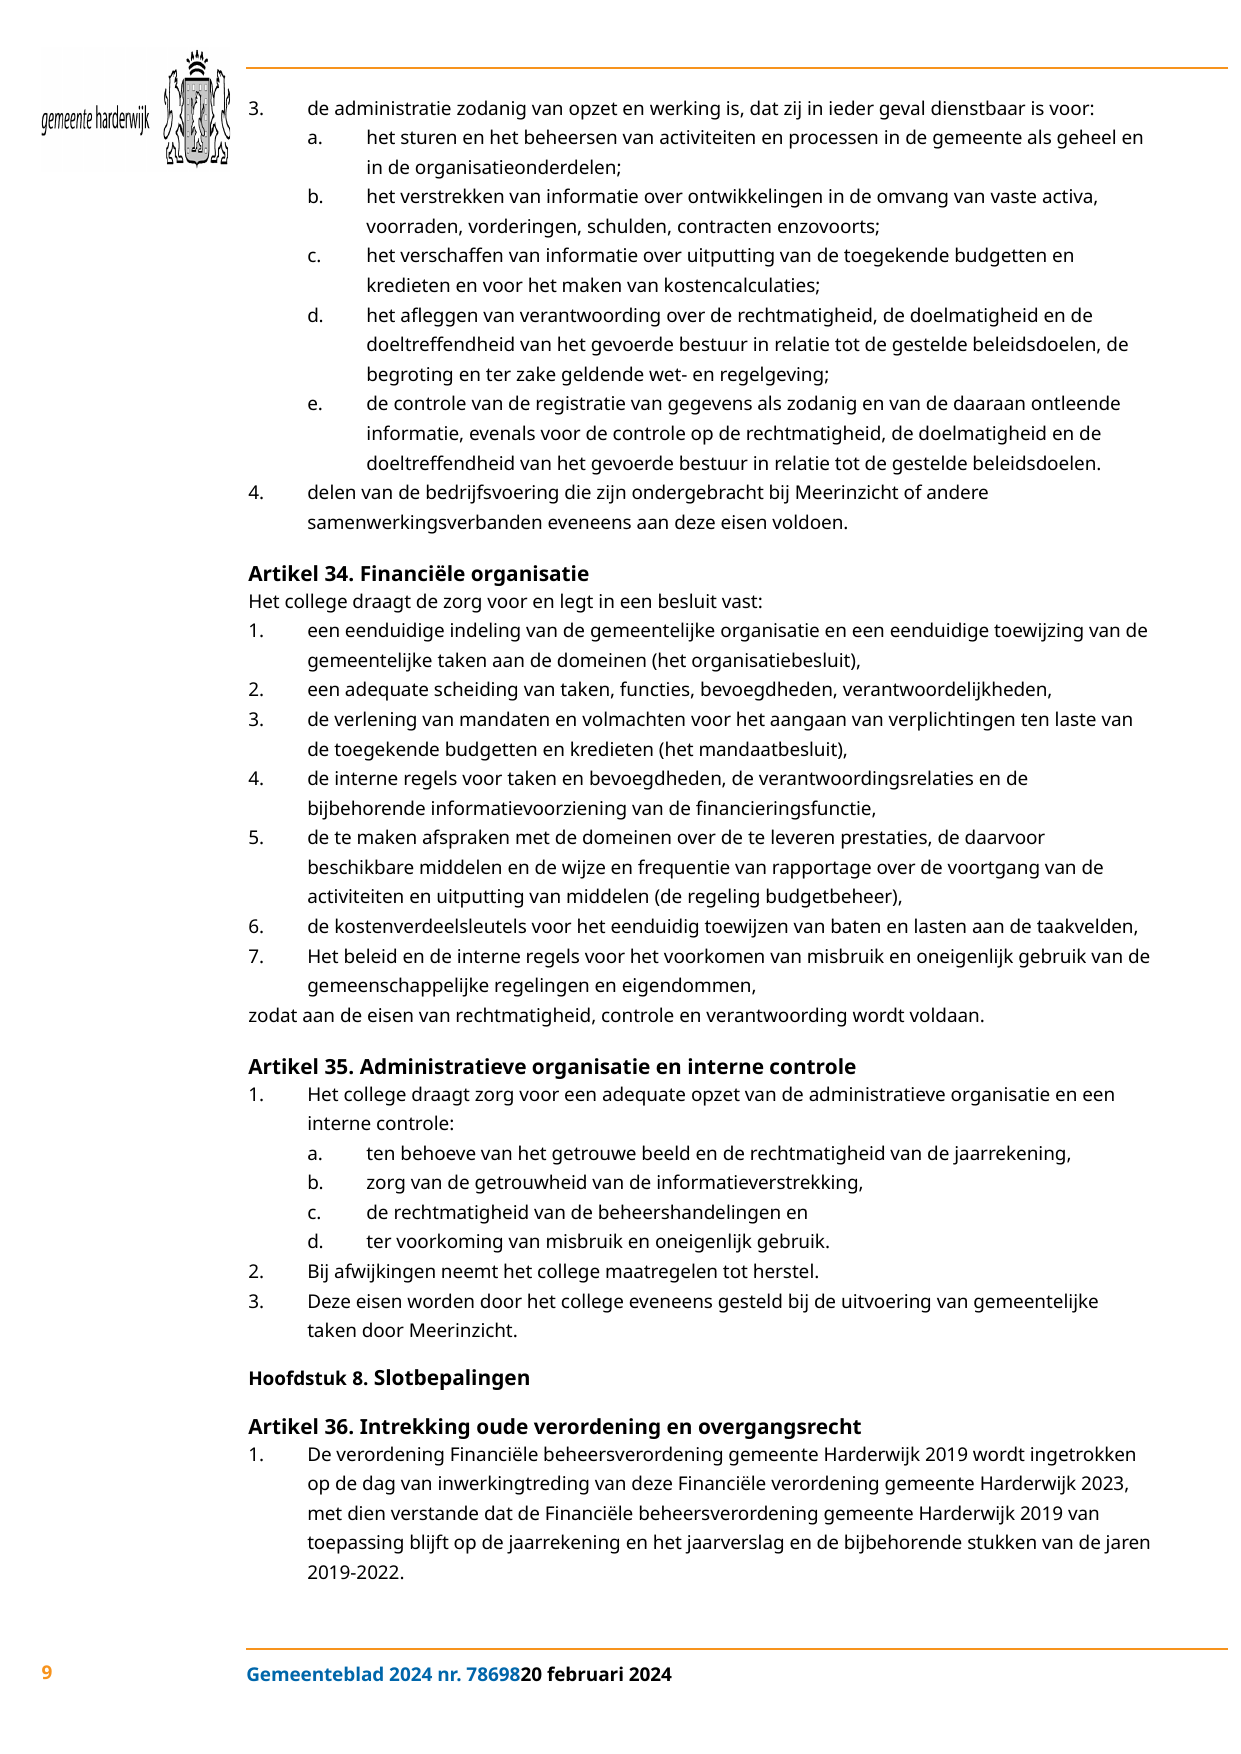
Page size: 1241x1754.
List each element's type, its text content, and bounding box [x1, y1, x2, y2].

list een adequate scheiding van taken, functies, bevoegdheden, verantwoordelijkheden, [248, 677, 1152, 702]
text Artikel 34. Financiële organisatie [248, 559, 1152, 588]
text Artikel 36. Intrekking oude verordening en overgangsrecht [248, 1412, 1152, 1441]
list het afleggen van verantwoording over de rechtmatigheid, de doelmatigheid en de doeltreffendheid van het gevoerde bestuur in relatie tot de gestelde beleidsdoelen, de begroting en ter zake geldende wet- en regelgeving; [307, 302, 1152, 387]
text zodat aan de eisen van rechtmatigheid, controle en verantwoording wordt voldaan. [248, 1002, 1152, 1028]
text Het college draagt de zorg voor en legt in een besluit vast: [248, 588, 1152, 613]
list de kostenverdeelsleutels voor het eenduidig toewijzen van baten en lasten aan de taakvelden, [248, 913, 1152, 939]
list de rechtmatigheid van de beheershandelingen en [307, 1199, 1152, 1225]
list de verlening van mandaten en volmachten voor het aangaan van verplichtingen ten laste van de toegekende budgetten en kredieten (het mandaatbesluit), [248, 706, 1152, 761]
list het sturen en het beheersen van activiteiten en processen in de gemeente als geheel en in de organisatieonderdelen; [307, 124, 1152, 180]
list ter voorkoming van misbruik en oneigenlijk gebruik. [307, 1229, 1152, 1254]
list delen van de bedrijfsvoering die zijn ondergebracht bij Meerinzicht of andere samenwerkingsverbanden eveneens aan deze eisen voldoen. [248, 479, 1152, 535]
list een eenduidige indeling van de gemeentelijke organisatie en een eenduidige toewijzing van de gemeentelijke taken aan de domeinen (het organisatiebesluit), [248, 617, 1152, 673]
list het verschaffen van informatie over uitputting van de toegekende budgetten en kredieten en voor het maken van kostencalculaties; [307, 243, 1152, 298]
picture [41, 47, 231, 172]
list Het college draagt zorg voor een adequate opzet van de administratieve organisatie en een interne controle: [248, 1081, 1152, 1136]
list Bij afwijkingen neemt het college maatregelen tot herstel. [248, 1258, 1152, 1284]
list de interne regels voor taken en bevoegdheden, de verantwoordingsrelaties en de bijbehorende informatievoorziening van de financieringsfunctie, [248, 765, 1152, 821]
list Het beleid en de interne regels voor het voorkomen van misbruik en oneigenlijk gebruik van de gemeenschappelijke regelingen en eigendommen, [248, 943, 1152, 998]
text Artikel 35. Administratieve organisatie en interne controle [248, 1052, 1152, 1081]
list de administratie zodanig van opzet en werking is, dat zij in ieder geval dienstbaar is voor: [248, 95, 1152, 121]
list de te maken afspraken met de domeinen over de te leveren prestaties, de daarvoor beschikbare middelen en de wijze en frequentie van rapportage over de voortgang van de activiteiten en uitputting van middelen (de regeling budgetbeheer), [248, 824, 1152, 909]
list ten behoeve van het getrouwe beeld en de rechtmatigheid van de jaarrekening, [307, 1140, 1152, 1166]
list Deze eisen worden door het college eveneens gesteld bij de uitvoering van gemeentelijke taken door Meerinzicht. [248, 1288, 1152, 1343]
text Hoofdstuk 8. Slotbepalingen [248, 1363, 1152, 1392]
list het verstrekken van informatie over ontwikkelingen in de omvang van vaste activa, voorraden, vorderingen, schulden, contracten enzovoorts; [307, 183, 1152, 239]
list zorg van de getrouwheid van de informatieverstrekking, [307, 1169, 1152, 1195]
list De verordening Financiële beheersverordening gemeente Harderwijk 2019 wordt ingetrokken op de dag van inwerkingtreding van deze Financiële verordening gemeente Harderwijk 2023, met dien verstande dat de Financiële beheersverordening gemeente Harderwijk 2019 van toepassing blijft op de jaarrekening en het jaarverslag en de bijbehorende stukken van de jaren 2019-2022. [248, 1441, 1152, 1585]
list de controle van de registratie van gegevens als zodanig en van de daaraan ontleende informatie, evenals voor de controle op de rechtmatigheid, de doelmatigheid en de doeltreffendheid van het gevoerde bestuur in relatie tot de gestelde beleidsdoelen. [307, 391, 1152, 476]
